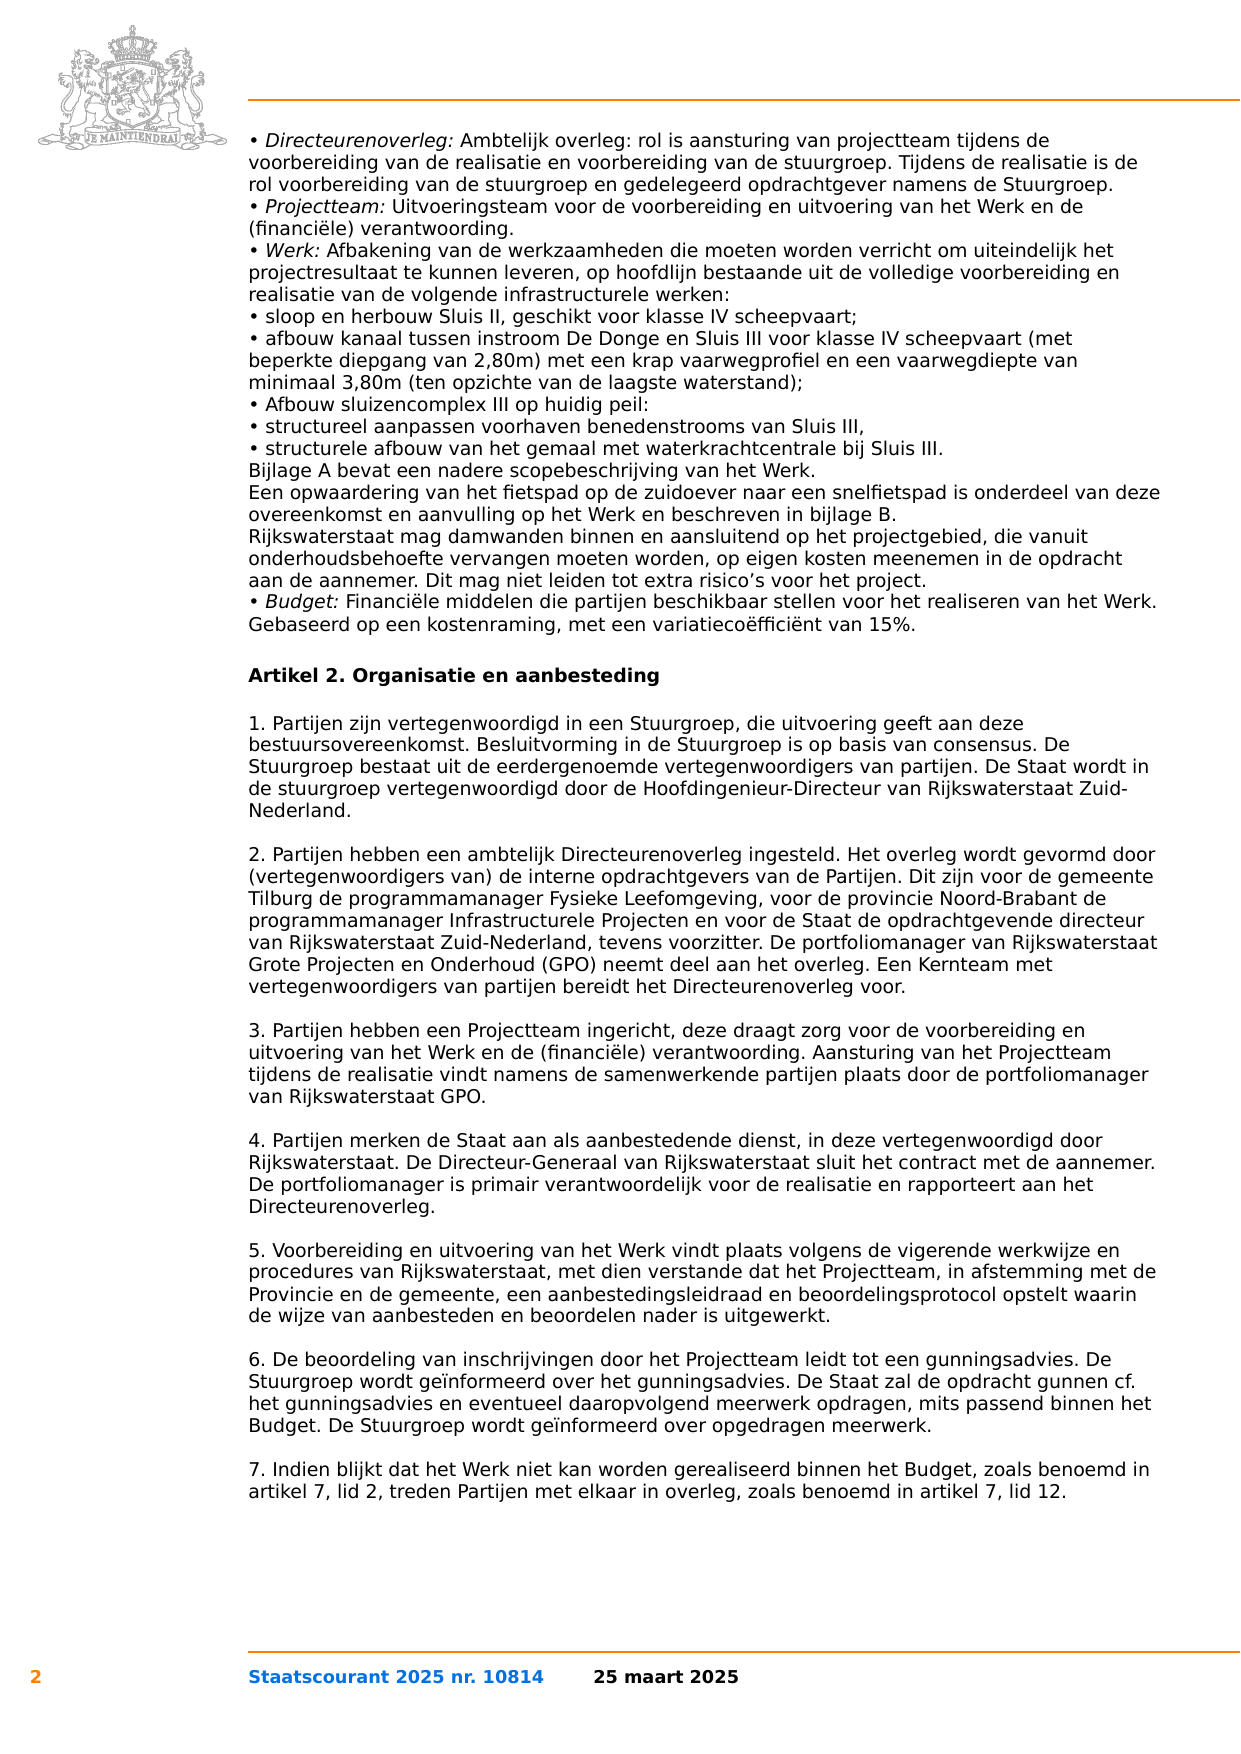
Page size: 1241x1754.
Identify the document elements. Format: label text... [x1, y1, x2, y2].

text 4. Partijen merken de Staat aan als aanbestedende dienst, in deze vertegenwoordigd door Rijkswaterstaat. De Directeur-Generaal van Rijkswaterstaat sluit het contract met de aannemer. De portfoliomanager is primair verantwoordelijk voor de realisatie en rapporteert aan het Directeurenoverleg. [248, 1130, 1163, 1218]
text Rijkswaterstaat mag damwanden binnen en aansluitend op het projectgebied, die vanuit onderhoudsbehoefte vervangen moeten worden, op eigen kosten meenemen in de opdracht aan de aannemer. Dit mag niet leiden tot extra risico’s voor het project. [248, 526, 1163, 591]
text 7. Indien blijkt dat het Werk niet kan worden gerealiseerd binnen het Budget, zoals benoemd in artikel 7, lid 2, treden Partijen met elkaar in overleg, zoals benoemd in artikel 7, lid 12. [248, 1459, 1163, 1503]
text • Afbouw sluizencomplex III op huidig peil: [248, 394, 1163, 416]
subtitle Artikel 2. Organisatie en aanbesteding [248, 665, 1163, 687]
text • Projectteam: Uitvoeringsteam voor de voorbereiding en uitvoering van het Werk en de (financiële) verantwoording. [248, 196, 1163, 240]
text • afbouw kanaal tussen instroom De Donge en Sluis III voor klasse IV scheepvaart (met beperkte diepgang van 2,80m) met een krap vaarwegprofiel en een vaarwegdiepte van minimaal 3,80m (ten opzichte van de laagste waterstand); [248, 328, 1163, 394]
text • Werk: Afbakening van de werkzaamheden die moeten worden verricht om uiteindelijk het projectresultaat te kunnen leveren, op hoofdlijn bestaande uit de volledige voorbereiding en realisatie van de volgende infrastructurele werken: [248, 240, 1163, 306]
text 5. Voorbereiding en uitvoering van het Werk vindt plaats volgens de vigerende werkwijze en procedures van Rijkswaterstaat, met dien verstande dat het Projectteam, in afstemming met de Provincie en de gemeente, een aanbestedingsleidraad en beoordelingsprotocol opstelt waarin de wijze van aanbesteden en beoordelen nader is uitgewerkt. [248, 1239, 1163, 1327]
text • Directeurenoverleg: Ambtelijk overleg: rol is aansturing van projectteam tijdens de voorbereiding van de realisatie en voorbereiding van de stuurgroep. Tijdens de realisatie is de rol voorbereiding van de stuurgroep en gedelegeerd opdrachtgever namens de Stuurgroep. [248, 130, 1163, 196]
text Een opwaardering van het fietspad op de zuidoever naar een snelfietspad is onderdeel van deze overeenkomst en aanvulling op het Werk en beschreven in bijlage B. [248, 482, 1163, 526]
text • Budget: Financiële middelen die partijen beschikbaar stellen voor het realiseren van het Werk. Gebaseerd op een kostenraming, met een variatiecoëfficiënt van 15%. [248, 591, 1163, 635]
picture [38, 25, 227, 150]
text • structurele afbouw van het gemaal met waterkrachtcentrale bij Sluis III. [248, 438, 1163, 459]
text 1. Partijen zijn vertegenwoordigd in een Stuurgroep, die uitvoering geeft aan deze bestuursovereenkomst. Besluitvorming in de Stuurgroep is op basis van consensus. De Stuurgroep bestaat uit de eerdergenoemde vertegenwoordigers van partijen. De Staat wordt in de stuurgroep vertegenwoordigd door de Hoofdingenieur-Directeur van Rijkswaterstaat Zuid-Nederland. [248, 712, 1163, 822]
text 2. Partijen hebben een ambtelijk Directeurenoverleg ingesteld. Het overleg wordt gevormd door (vertegenwoordigers van) de interne opdrachtgevers van de Partijen. Dit zijn voor de gemeente Tilburg de programmamanager Fysieke Leefomgeving, voor de provincie Noord-Brabant de programmamanager Infrastructurele Projecten en voor de Staat de opdrachtgevende directeur van Rijkswaterstaat Zuid-Nederland, tevens voorzitter. De portfoliomanager van Rijkswaterstaat Grote Projecten en Onderhoud (GPO) neemt deel aan het overleg. Een Kernteam met vertegenwoordigers van partijen bereidt het Directeurenoverleg voor. [248, 844, 1163, 998]
text 3. Partijen hebben een Projectteam ingericht, deze draagt zorg voor de voorbereiding en uitvoering van het Werk en de (financiële) verantwoording. Aansturing van het Projectteam tijdens de realisatie vindt namens de samenwerkende partijen plaats door de portfoliomanager van Rijkswaterstaat GPO. [248, 1020, 1163, 1108]
text 6. De beoordeling van inschrijvingen door het Projectteam leidt tot een gunningsadvies. De Stuurgroep wordt geïnformeerd over het gunningsadvies. De Staat zal de opdracht gunnen cf. het gunningsadvies en eventueel daaropvolgend meerwerk opdragen, mits passend binnen het Budget. De Stuurgroep wordt geïnformeerd over opgedragen meerwerk. [248, 1349, 1163, 1437]
text • structureel aanpassen voorhaven benedenstrooms van Sluis III, [248, 416, 1163, 438]
text Bijlage A bevat een nadere scopebeschrijving van het Werk. [248, 459, 1163, 482]
text • sloop en herbouw Sluis II, geschikt voor klasse IV scheepvaart; [248, 306, 1163, 328]
